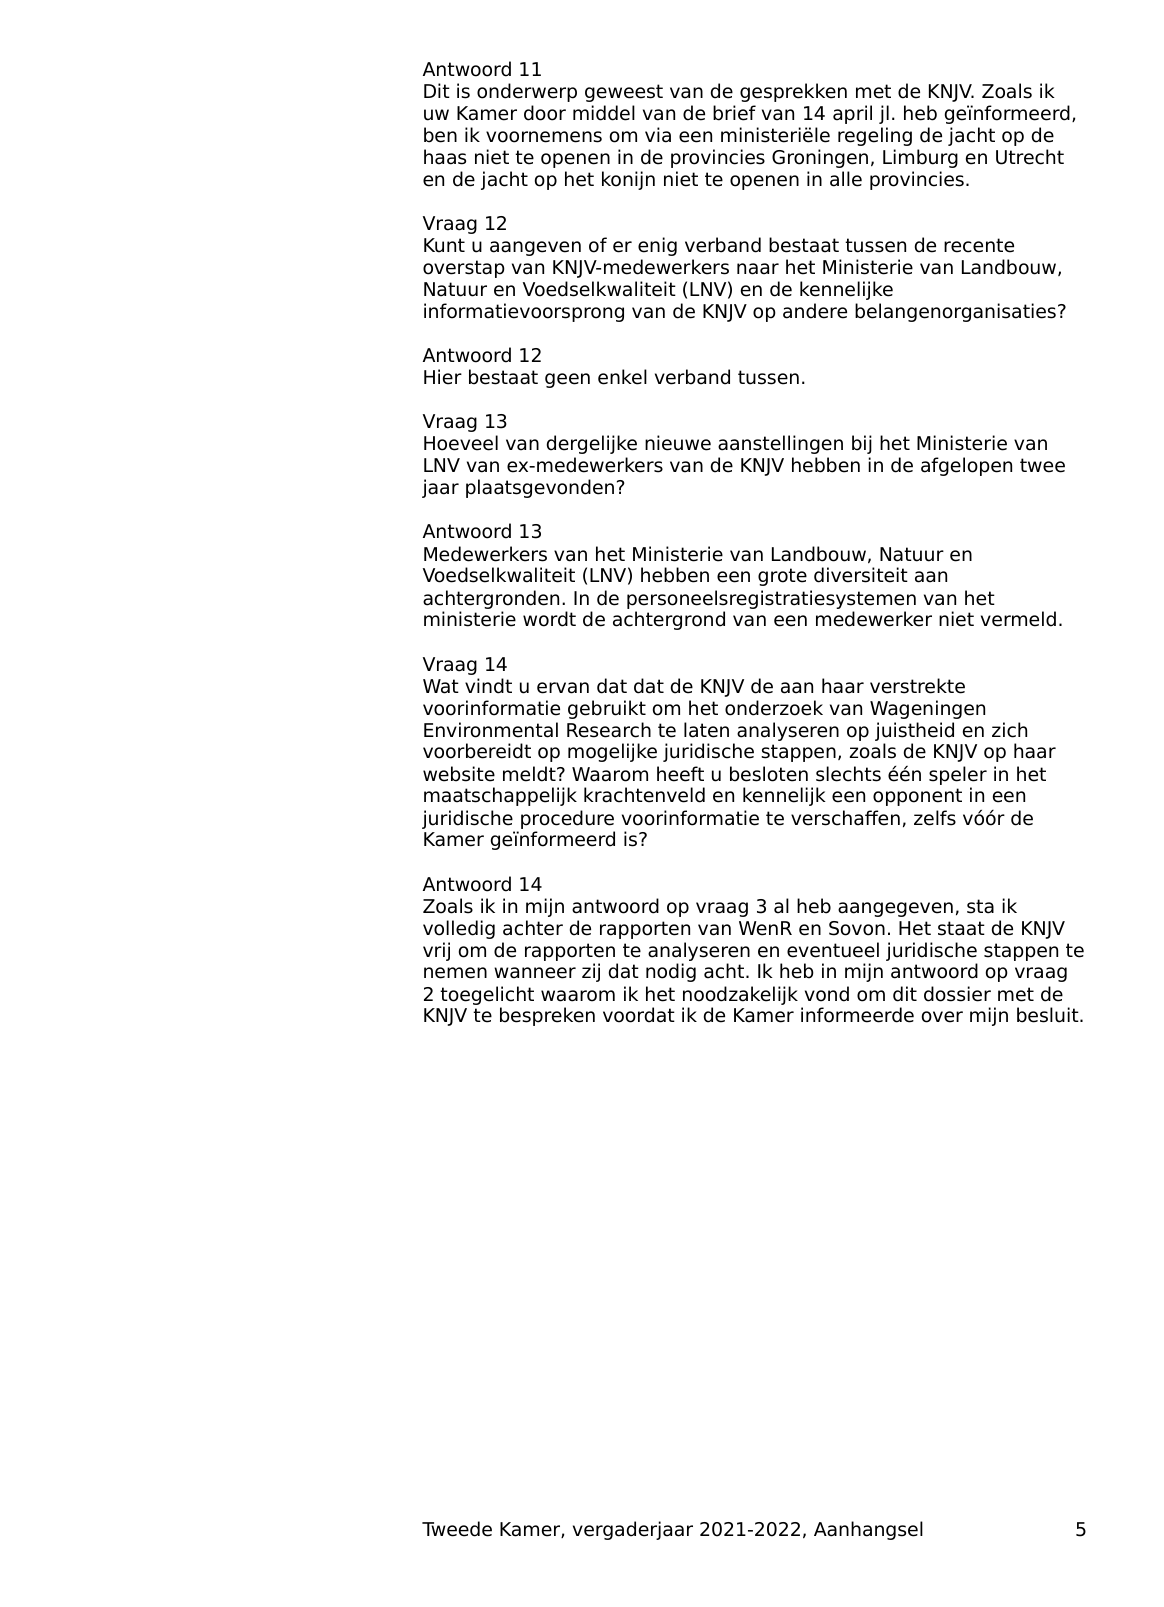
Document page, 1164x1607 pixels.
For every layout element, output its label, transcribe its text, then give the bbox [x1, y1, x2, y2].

text Hoeveel van dergelijke nieuwe aanstellingen bij het Ministerie van LNV van ex-medewerkers van de KNJV hebben in de afgelopen twee jaar plaatsgevonden? [422, 433, 1087, 499]
text Vraag 12 [422, 213, 1087, 235]
text Antwoord 12 [422, 345, 1087, 367]
text Zoals ik in mijn antwoord op vraag 3 al heb aangegeven, sta ik volledig achter de rapporten van WenR en Sovon. Het staat de KNJV vrij om de rapporten te analyseren en eventueel juridische stappen te nemen wanneer zij dat nodig acht. Ik heb in mijn antwoord op vraag 2 toegelicht waarom ik het noodzakelijk vond om dit dossier met de KNJV te bespreken voordat ik de Kamer informeerde over mijn besluit. [422, 896, 1087, 1027]
text Antwoord 11 [422, 59, 1087, 81]
text Wat vindt u ervan dat dat de KNJV de aan haar verstrekte voorinformatie gebruikt om het onderzoek van Wageningen Environmental Research te laten analyseren op juistheid en zich voorbereidt op mogelijke juridische stappen, zoals de KNJV op haar website meldt? Waarom heeft u besloten slechts één speler in het maatschappelijk krachtenveld en kennelijk een opponent in een juridische procedure voorinformatie te verschaffen, zelfs vóór de Kamer geïnformeerd is? [422, 676, 1087, 851]
text Kunt u aangeven of er enig verband bestaat tussen de recente overstap van KNJV-medewerkers naar het Ministerie van Landbouw, Natuur en Voedselkwaliteit (LNV) en de kennelijke informatievoorsprong van de KNJV op andere belangenorganisaties? [422, 235, 1087, 323]
text Antwoord 13 [422, 521, 1087, 543]
text Vraag 13 [422, 411, 1087, 433]
text Vraag 14 [422, 653, 1087, 676]
text Hier bestaat geen enkel verband tussen. [422, 367, 1087, 389]
text Dit is onderwerp geweest van de gesprekken met de KNJV. Zoals ik uw Kamer door middel van de brief van 14 april jl. heb geïnformeerd, ben ik voornemens om via een ministeriële regeling de jacht op de haas niet te openen in de provincies Groningen, Limburg en Utrecht en de jacht op het konijn niet te openen in alle provincies. [422, 81, 1087, 191]
text Antwoord 14 [422, 873, 1087, 896]
text Medewerkers van het Ministerie van Landbouw, Natuur en Voedselkwaliteit (LNV) hebben een grote diversiteit aan achtergronden. In de personeelsregistratiesystemen van het ministerie wordt de achtergrond van een medewerker niet vermeld. [422, 543, 1087, 631]
